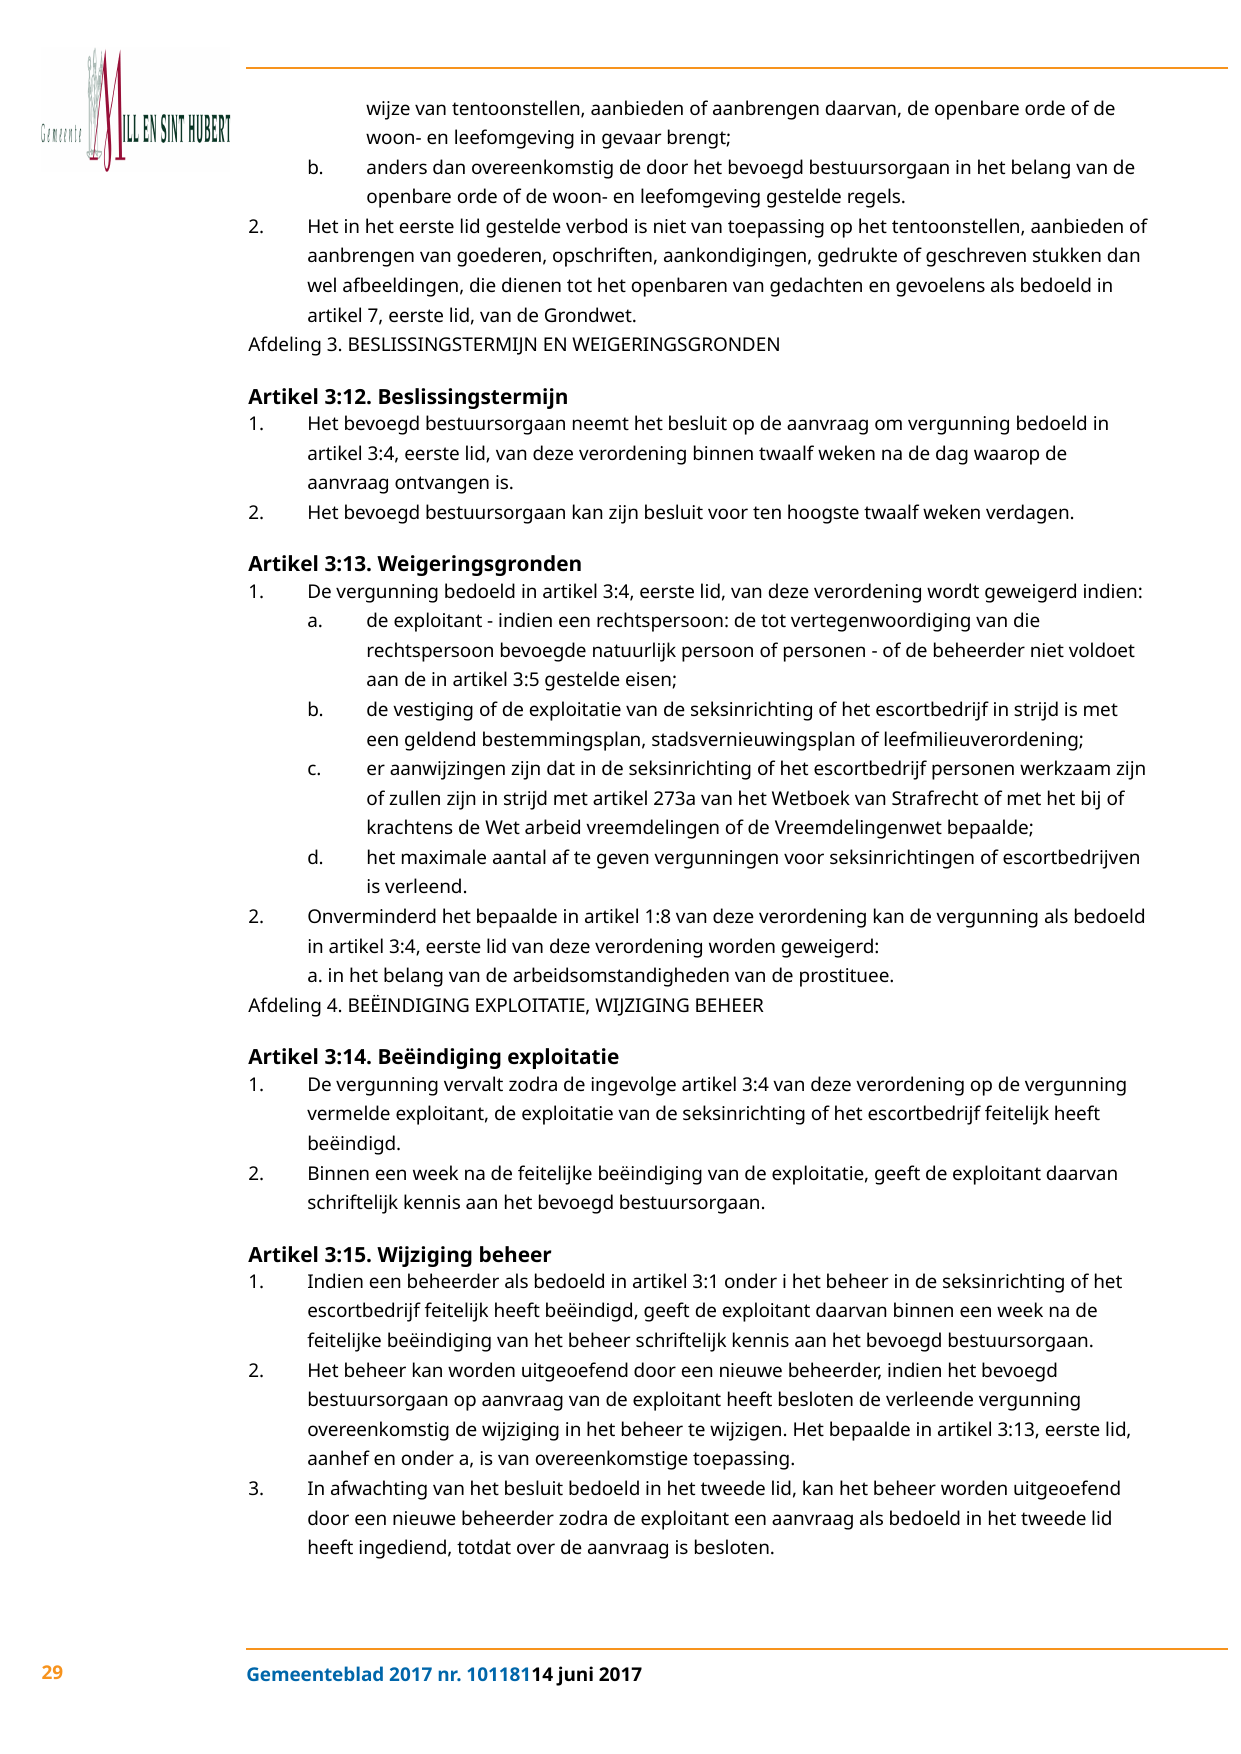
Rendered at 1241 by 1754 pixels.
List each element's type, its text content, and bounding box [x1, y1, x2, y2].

list Het bevoegd bestuursorgaan neemt het besluit op de aanvraag om vergunning bedoeld in artikel 3:4, eerste lid, van deze verordening binnen twaalf weken na de dag waarop de aanvraag ontvangen is. [248, 410, 1152, 495]
list Het bevoegd bestuursorgaan kan zijn besluit voor ten hoogste twaalf weken verdagen. [248, 499, 1152, 525]
text Artikel 3:13. Weigeringsgronden [248, 549, 1152, 578]
list er aanwijzingen zijn dat in de seksinrichting of het escortbedrijf personen werkzaam zijn of zullen zijn in strijd met artikel 273a van het Wetboek van Strafrecht of met het bij of krachtens de Wet arbeid vreemdelingen of de Vreemdelingenwet bepaalde; [307, 755, 1152, 840]
text Artikel 3:12. Beslissingstermijn [248, 382, 1152, 410]
list De vergunning bedoeld in artikel 3:4, eerste lid, van deze verordening wordt geweigerd indien: [248, 578, 1152, 604]
list De vergunning vervalt zodra de ingevolge artikel 3:4 van deze verordening op de vergunning vermelde exploitant, de exploitatie van de seksinrichting of het escortbedrijf feitelijk heeft beëindigd. [248, 1071, 1152, 1156]
list het maximale aantal af te geven vergunningen voor seksinrichtingen of escortbedrijven is verleend. [307, 844, 1152, 899]
list Het beheer kan worden uitgeoefend door een nieuwe beheerder, indien het bevoegd bestuursorgaan op aanvraag van de exploitant heeft besloten de verleende vergunning overeenkomstig de wijziging in het beheer te wijzigen. Het bepaalde in artikel 3:13, eerste lid, aanhef en onder a, is van overeenkomstige toepassing. [248, 1357, 1152, 1471]
text Artikel 3:14. Beëindiging exploitatie [248, 1042, 1152, 1071]
list Onverminderd het bepaalde in artikel 1:8 van deze verordening kan de vergunning als bedoeld in artikel 3:4, eerste lid van deze verordening worden geweigerd: [248, 903, 1152, 959]
list Het in het eerste lid gestelde verbod is niet van toepassing op het tentoonstellen, aanbieden of aanbrengen van goederen, opschriften, aankondigingen, gedrukte of geschreven stukken dan wel afbeeldingen, die dienen tot het openbaren van gedachten en gevoelens als bedoeld in artikel 7, eerste lid, van de Grondwet. [248, 213, 1152, 328]
list In afwachting van het besluit bedoeld in het tweede lid, kan het beheer worden uitgeoefend door een nieuwe beheerder zodra de exploitant een aanvraag als bedoeld in het tweede lid heeft ingediend, totdat over de aanvraag is besloten. [248, 1475, 1152, 1560]
text Afdeling 3. BESLISSINGSTERMIJN EN WEIGERINGSGRONDEN [248, 331, 1152, 357]
text Artikel 3:15. Wijziging beheer [248, 1240, 1152, 1268]
list Indien een beheerder als bedoeld in artikel 3:1 onder i het beheer in de seksinrichting of het escortbedrijf feitelijk heeft beëindigd, geeft de exploitant daarvan binnen een week na de feitelijke beëindiging van het beheer schriftelijk kennis aan het bevoegd bestuursorgaan. [248, 1268, 1152, 1353]
list de exploitant - indien een rechtspersoon: de tot vertegenwoordiging van die rechtspersoon bevoegde natuurlijk persoon of personen - of de beheerder niet voldoet aan de in artikel 3:5 gestelde eisen; [307, 607, 1152, 692]
text Afdeling 4. BEËINDIGING EXPLOITATIE, WIJZIGING BEHEER [248, 992, 1152, 1018]
list Binnen een week na de feitelijke beëindiging van de exploitatie, geeft de exploitant daarvan schriftelijk kennis aan het bevoegd bestuursorgaan. [248, 1160, 1152, 1215]
list de vestiging of de exploitatie van de seksinrichting of het escortbedrijf in strijd is met een geldend bestemmingsplan, stadsvernieuwingsplan of leefmilieuverordening; [307, 696, 1152, 752]
picture [41, 47, 231, 172]
list wijze van tentoonstellen, aanbieden of aanbrengen daarvan, de openbare orde of de woon- en leefomgeving in gevaar brengt; [307, 95, 1152, 150]
list anders dan overeenkomstig de door het bevoegd bestuursorgaan in het belang van de openbare orde of de woon- en leefomgeving gestelde regels. [307, 154, 1152, 209]
list a. in het belang van de arbeidsomstandigheden van de prostituee. [248, 962, 1152, 988]
